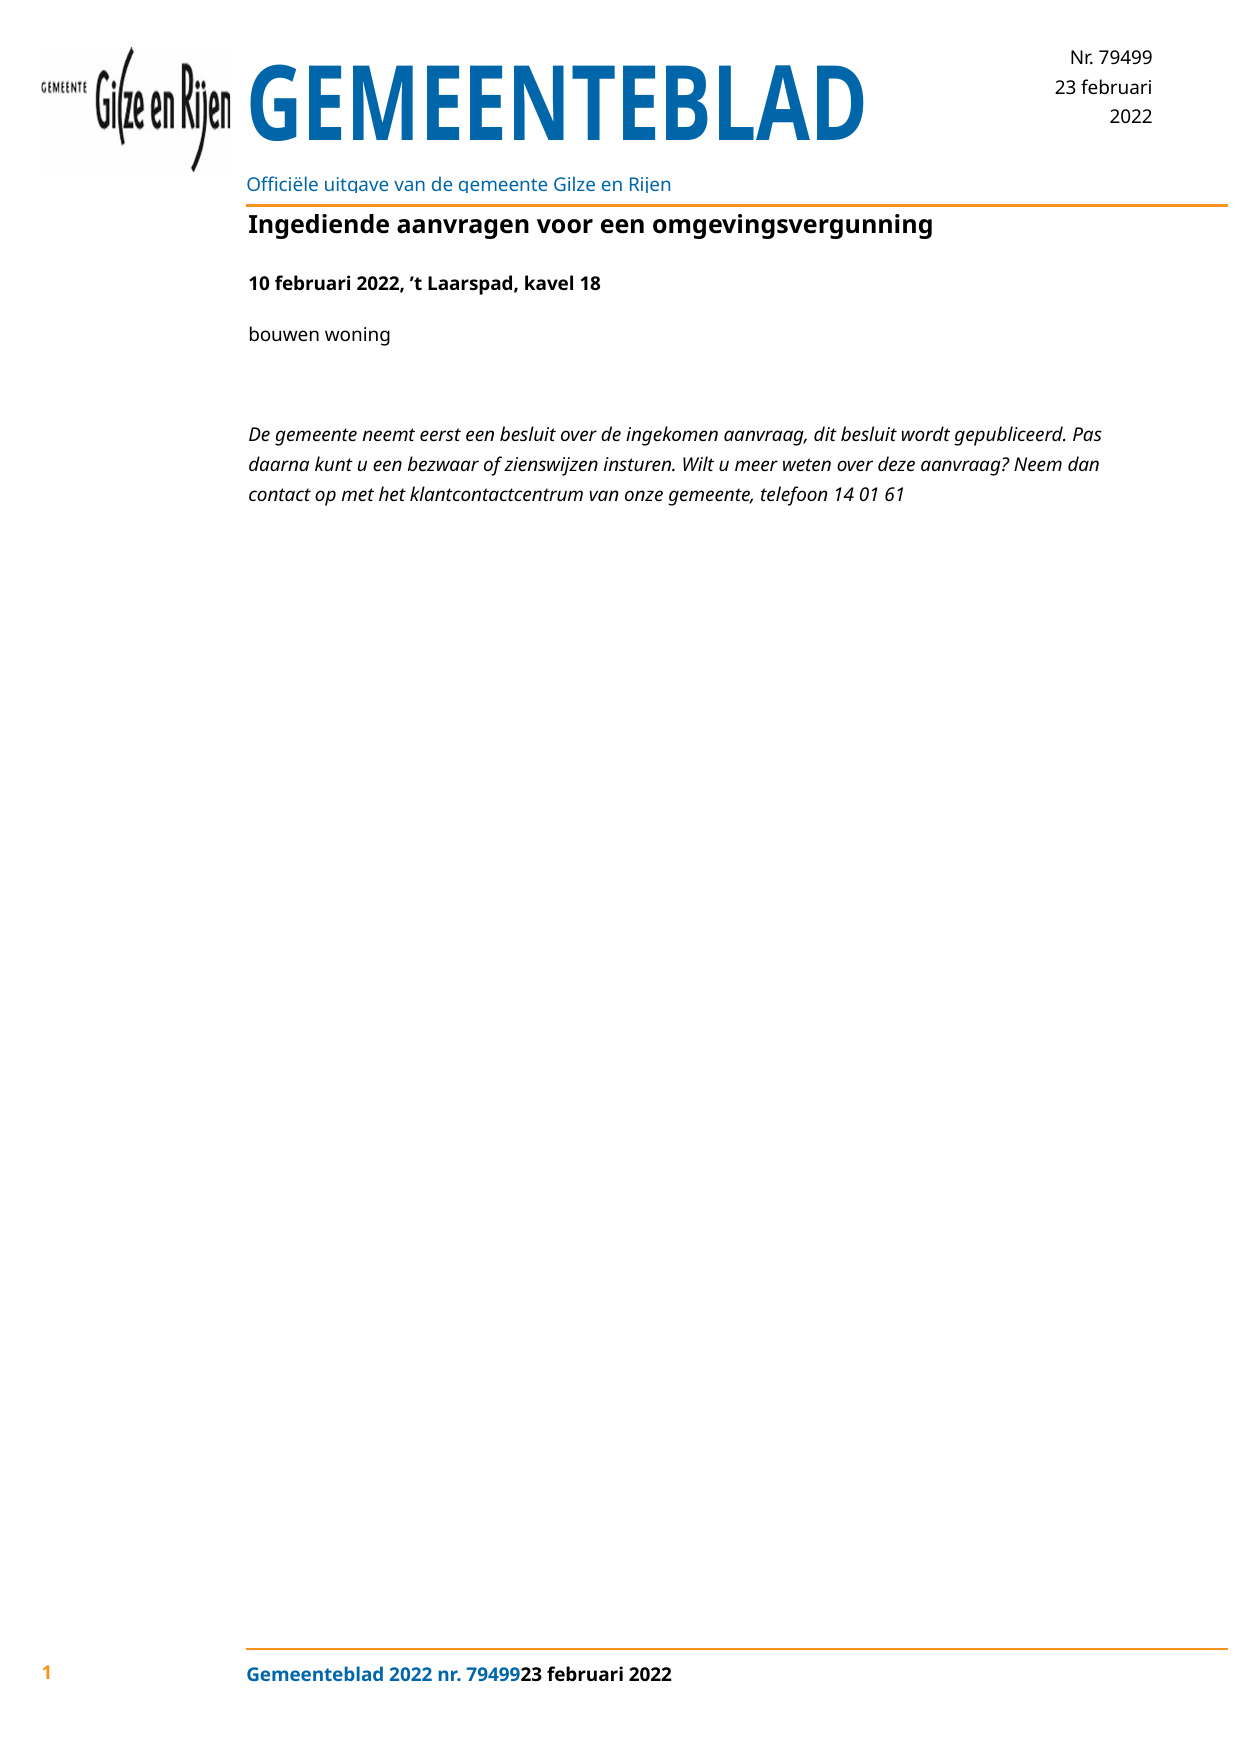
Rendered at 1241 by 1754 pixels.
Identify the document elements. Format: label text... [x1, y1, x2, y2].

text De gemeente neemt eerst een besluit over de ingekomen aanvraag, dit besluit wordt gepubliceerd. Pas daarna kunt u een bezwaar of zienswijzen insturen. Wilt u meer weten over deze aanvraag? Neem dan contact op met het klantcontactcentrum van onze gemeente, telefoon 14 01 61 [248, 422, 1152, 506]
text Ingediende aanvragen voor een omgevingsvergunning [248, 207, 1152, 241]
text bouwen woning [248, 321, 1152, 346]
picture [41, 47, 231, 172]
text 10 februari 2022, ’t Laarspad, kavel 18 [248, 270, 1152, 296]
